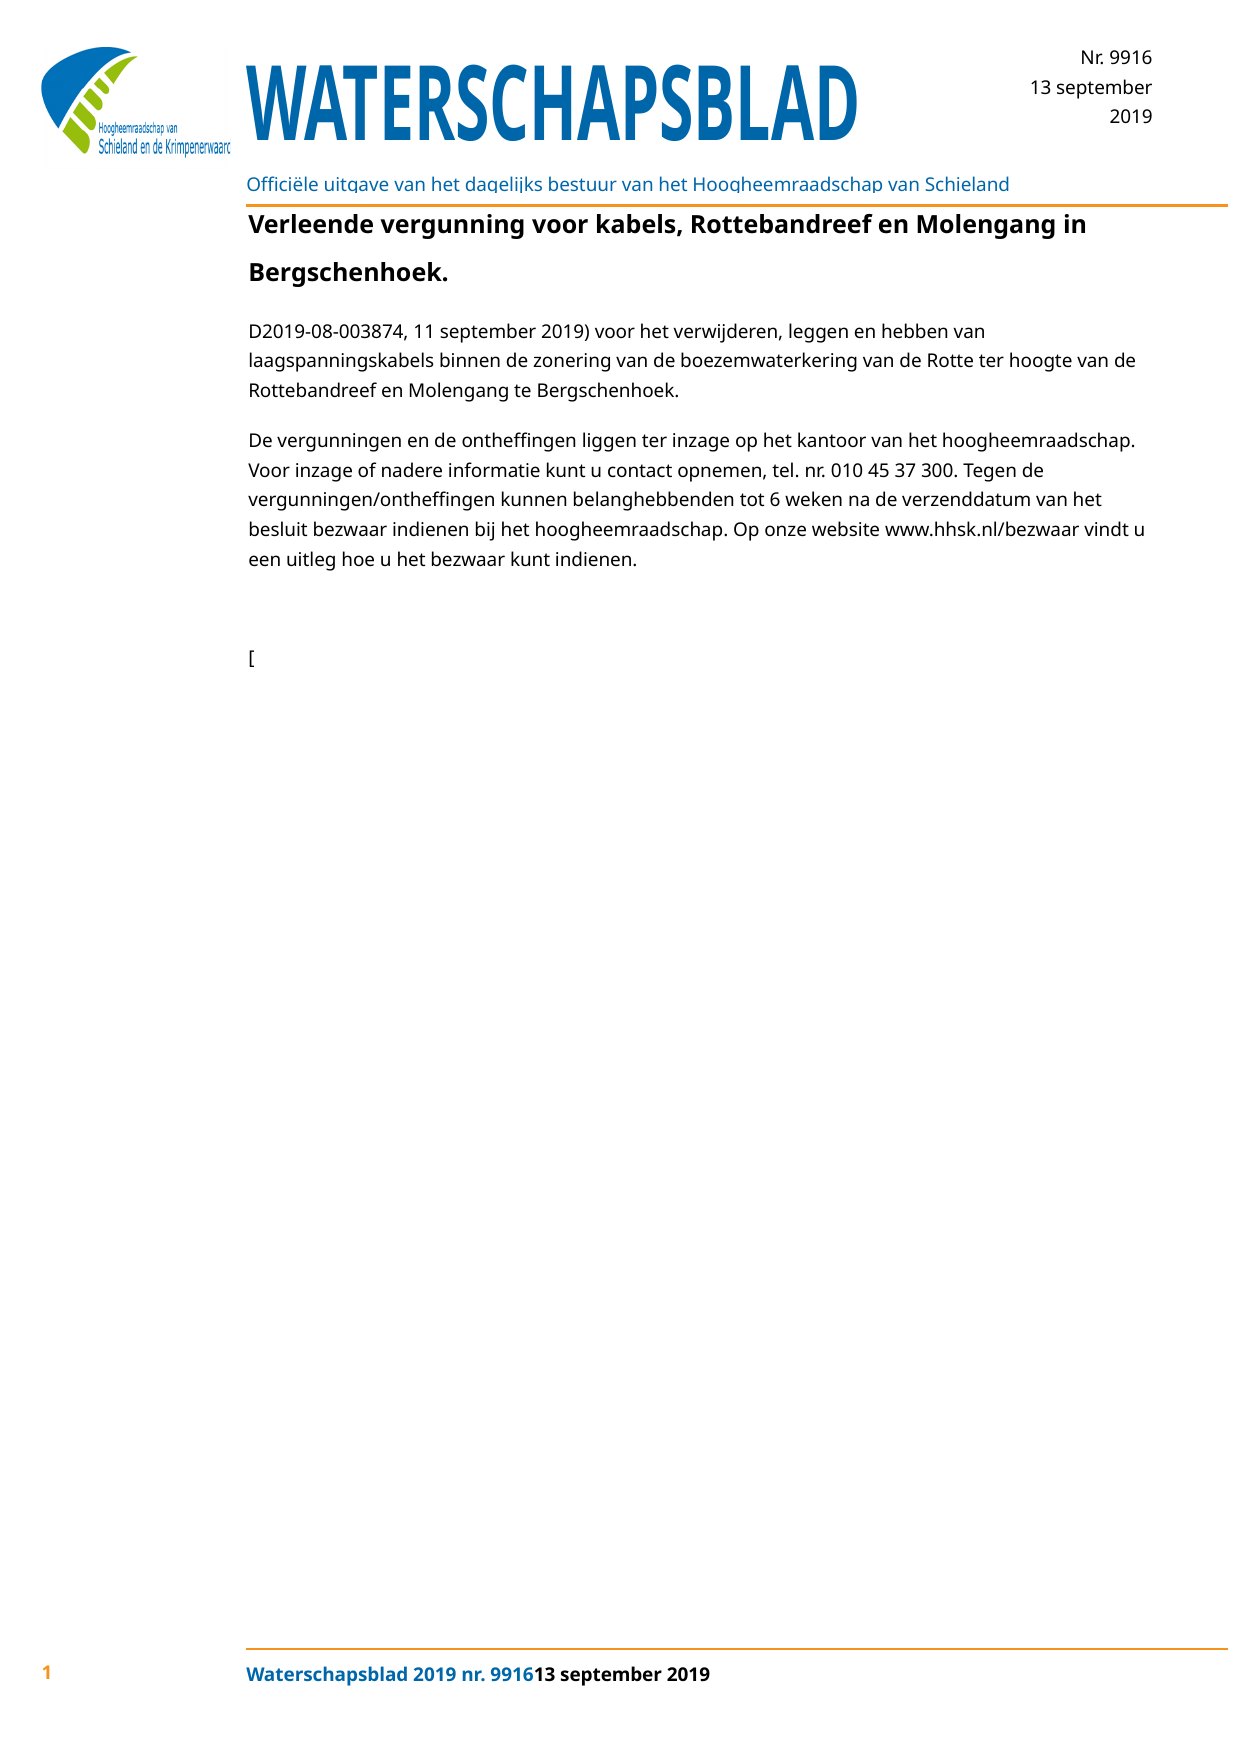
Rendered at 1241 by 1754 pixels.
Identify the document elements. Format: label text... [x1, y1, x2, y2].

text D2019-08-003874, 11 september 2019) voor het verwijderen, leggen en hebben van laagspanningskabels binnen de zonering van de boezemwaterkering van de Rotte ter hoogte van de Rottebandreef en Molengang te Bergschenhoek. [248, 318, 1152, 403]
text [ [248, 644, 1152, 670]
picture [41, 47, 231, 172]
text Verleende vergunning voor kabels, Rottebandreef en Molengang in Bergschenhoek. [248, 207, 1152, 288]
text De vergunningen en de ontheffingen liggen ter inzage op het kantoor van het hoogheemraadschap. Voor inzage of nadere informatie kunt u contact opnemen, tel. nr. 010 45 37 300. Tegen de vergunningen/ontheffingen kunnen belanghebbenden tot 6 weken na de verzenddatum van het besluit bezwaar indienen bij het hoogheemraadschap. Op onze website www.hhsk.nl/bezwaar vindt u een uitleg hoe u het bezwaar kunt indienen. [248, 427, 1152, 572]
